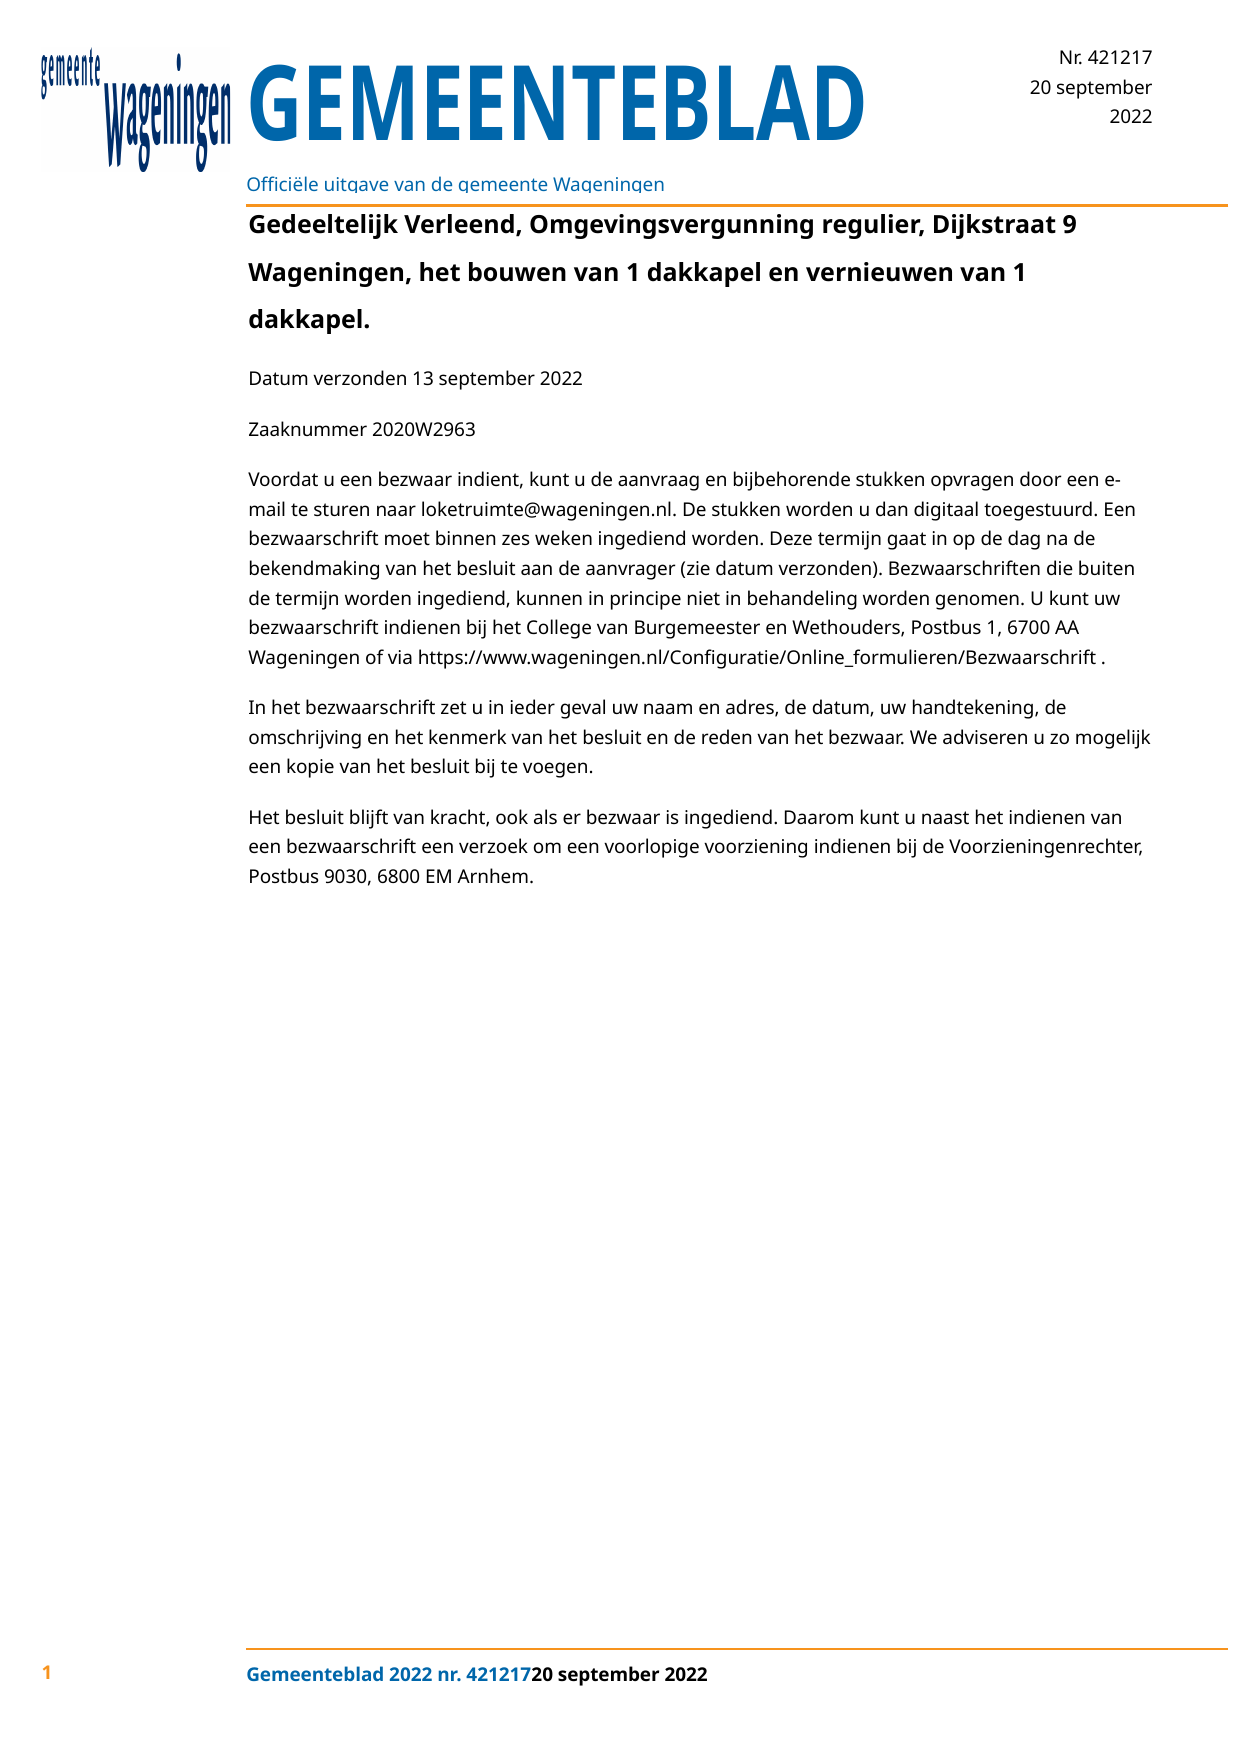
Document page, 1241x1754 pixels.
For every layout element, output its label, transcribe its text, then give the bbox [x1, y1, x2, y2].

picture [41, 47, 231, 172]
text Zaaknummer 2020W2963 [248, 416, 1152, 442]
text Datum verzonden 13 september 2022 [248, 366, 1152, 391]
text Gedeeltelijk Verleend, Omgevingsvergunning regulier, Dijkstraat 9 Wageningen, het bouwen van 1 dakkapel en vernieuwen van 1 dakkapel. [248, 207, 1152, 336]
text Voordat u een bezwaar indient, kunt u de aanvraag en bijbehorende stukken opvragen door een e-mail te sturen naar loketruimte@wageningen.nl. De stukken worden u dan digitaal toegestuurd. Een bezwaarschrift moet binnen zes weken ingediend worden. Deze termijn gaat in op de dag na de bekendmaking van het besluit aan de aanvrager (zie datum verzonden). Bezwaarschriften die buiten de termijn worden ingediend, kunnen in principe niet in behandeling worden genomen. U kunt uw bezwaarschrift indienen bij het College van Burgemeester en Wethouders, Postbus 1, 6700 AA Wageningen of via https://www.wageningen.nl/Configuratie/Online_formulieren/Bezwaarschrift . [248, 466, 1152, 669]
text In het bezwaarschrift zet u in ieder geval uw naam en adres, de datum, uw handtekening, de omschrijving en het kenmerk van het besluit en de reden van het bezwaar. We adviseren u zo mogelijk een kopie van het besluit bij te voegen. [248, 694, 1152, 779]
text Het besluit blijft van kracht, ook als er bezwaar is ingediend. Daarom kunt u naast het indienen van een bezwaarschrift een verzoek om een voorlopige voorziening indienen bij de Voorzieningenrechter, Postbus 9030, 6800 EM Arnhem. [248, 804, 1152, 889]
